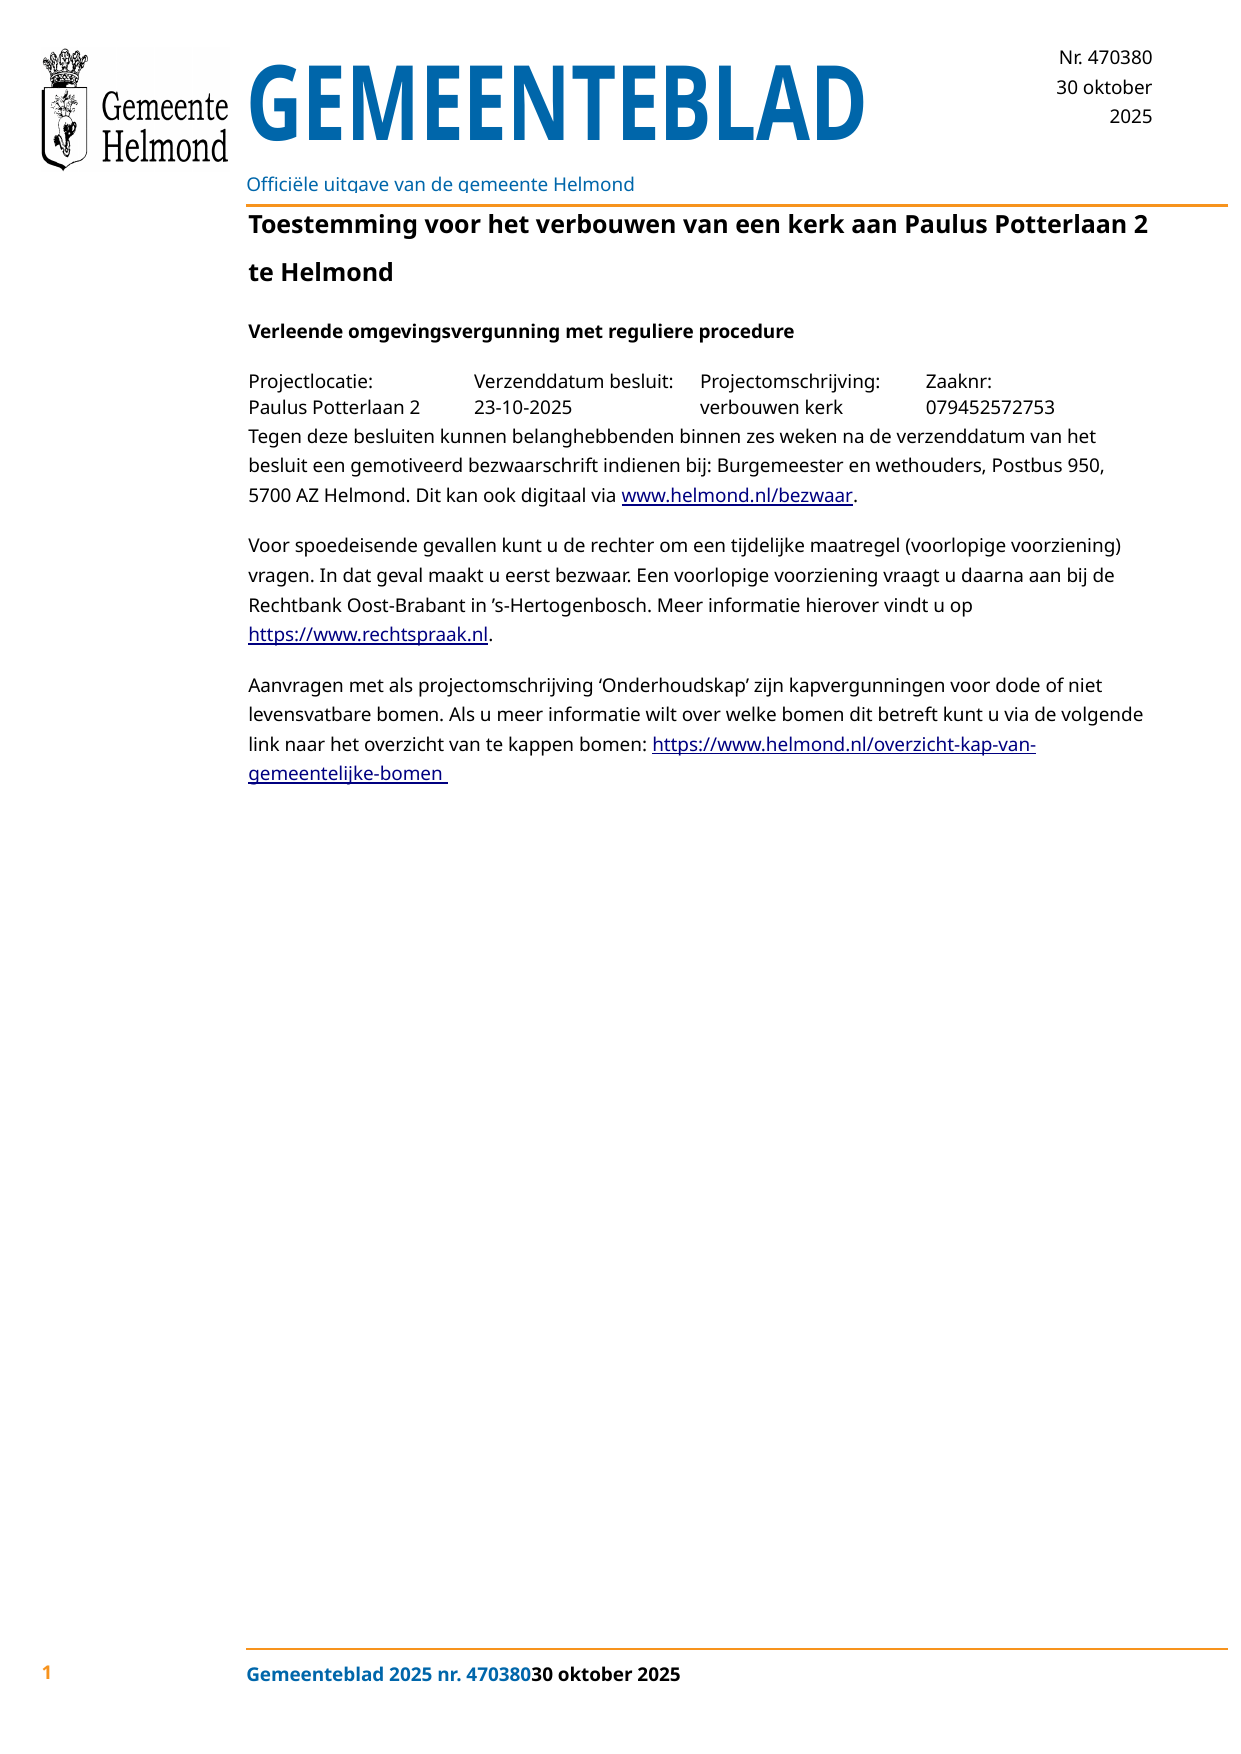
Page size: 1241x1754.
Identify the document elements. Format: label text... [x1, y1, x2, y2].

text Verleende omgevingsvergunning met reguliere procedure [248, 318, 1152, 344]
table_cell Paulus Potterlaan 2 [248, 394, 474, 420]
table_header Projectomschrijving: [700, 369, 926, 394]
picture [41, 47, 231, 172]
text Tegen deze besluiten kunnen belanghebbenden binnen zes weken na de verzenddatum van het besluit een gemotiveerd bezwaarschrift indienen bij: Burgemeester en wethouders, Postbus 950, 5700 AZ Helmond. Dit kan ook digitaal via www.helmond.nl/bezwaar. [248, 423, 1152, 508]
text Aanvragen met als projectomschrijving ‘Onderhoudskap’ zijn kapvergunningen voor dode of niet levensvatbare bomen. Als u meer informatie wilt over welke bomen dit betreft kunt u via de volgende link naar het overzicht van te kappen bomen: https://www.helmond.nl/overzicht-kap-van-gemeentelijke-bomen [248, 672, 1152, 786]
table_cell 079452572753 [926, 394, 1152, 420]
table_header Projectlocatie: [248, 369, 474, 394]
text Toestemming voor het verbouwen van een kerk aan Paulus Potterlaan 2 te Helmond [248, 207, 1152, 288]
table_header Verzenddatum besluit: [474, 369, 700, 394]
table_cell 23-10-2025 [474, 394, 700, 420]
table_header Zaaknr: [926, 369, 1152, 394]
text Voor spoedeisende gevallen kunt u de rechter om een tijdelijke maatregel (voorlopige voorziening) vragen. In dat geval maakt u eerst bezwaar. Een voorlopige voorziening vraagt u daarna aan bij de Rechtbank Oost-Brabant in ’s-Hertogenbosch. Meer informatie hierover vindt u op https://www.rechtspraak.nl. [248, 533, 1152, 647]
table_cell verbouwen kerk [700, 394, 926, 420]
